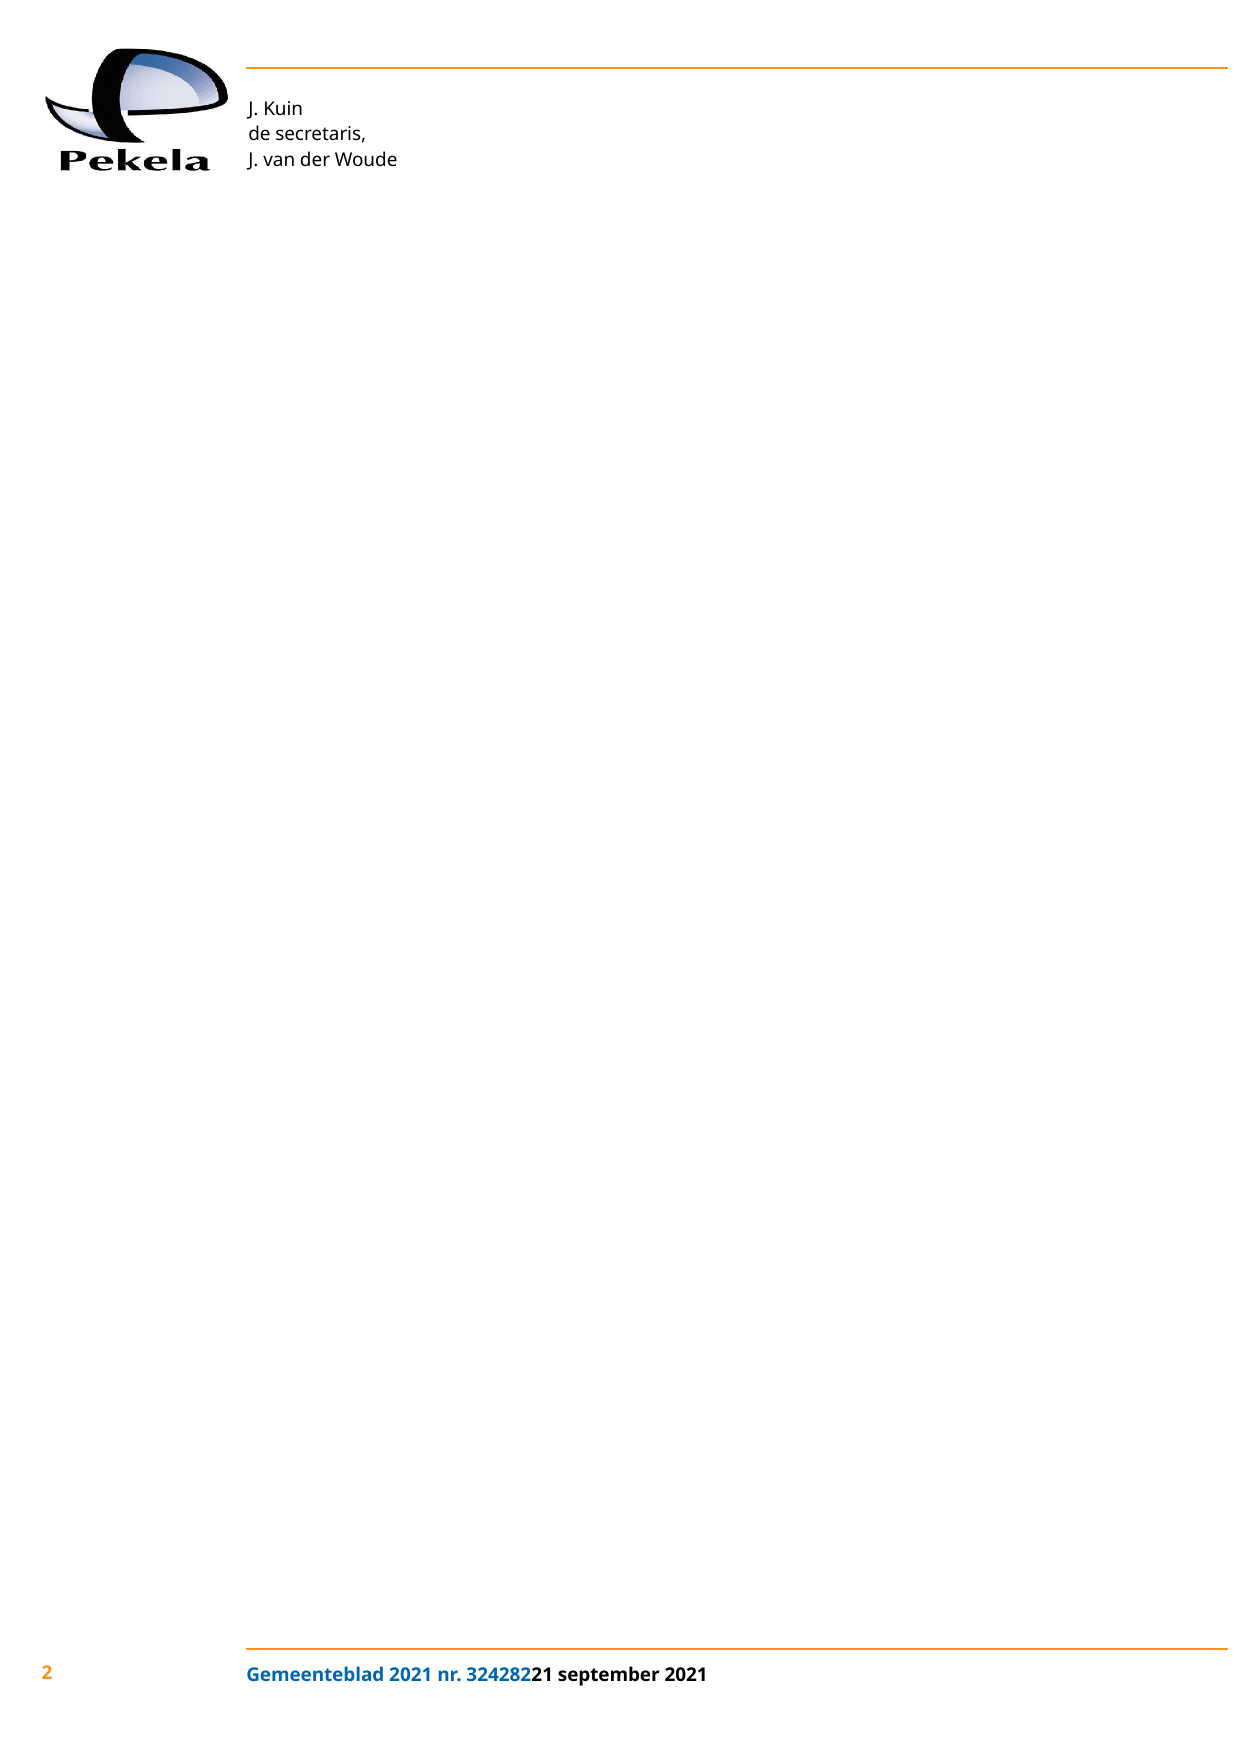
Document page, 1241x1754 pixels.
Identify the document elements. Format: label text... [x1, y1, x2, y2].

picture [41, 47, 231, 172]
text de secretaris, [248, 121, 1152, 146]
text J. Kuin [248, 95, 1152, 121]
text J. van der Woude [248, 146, 1152, 172]
